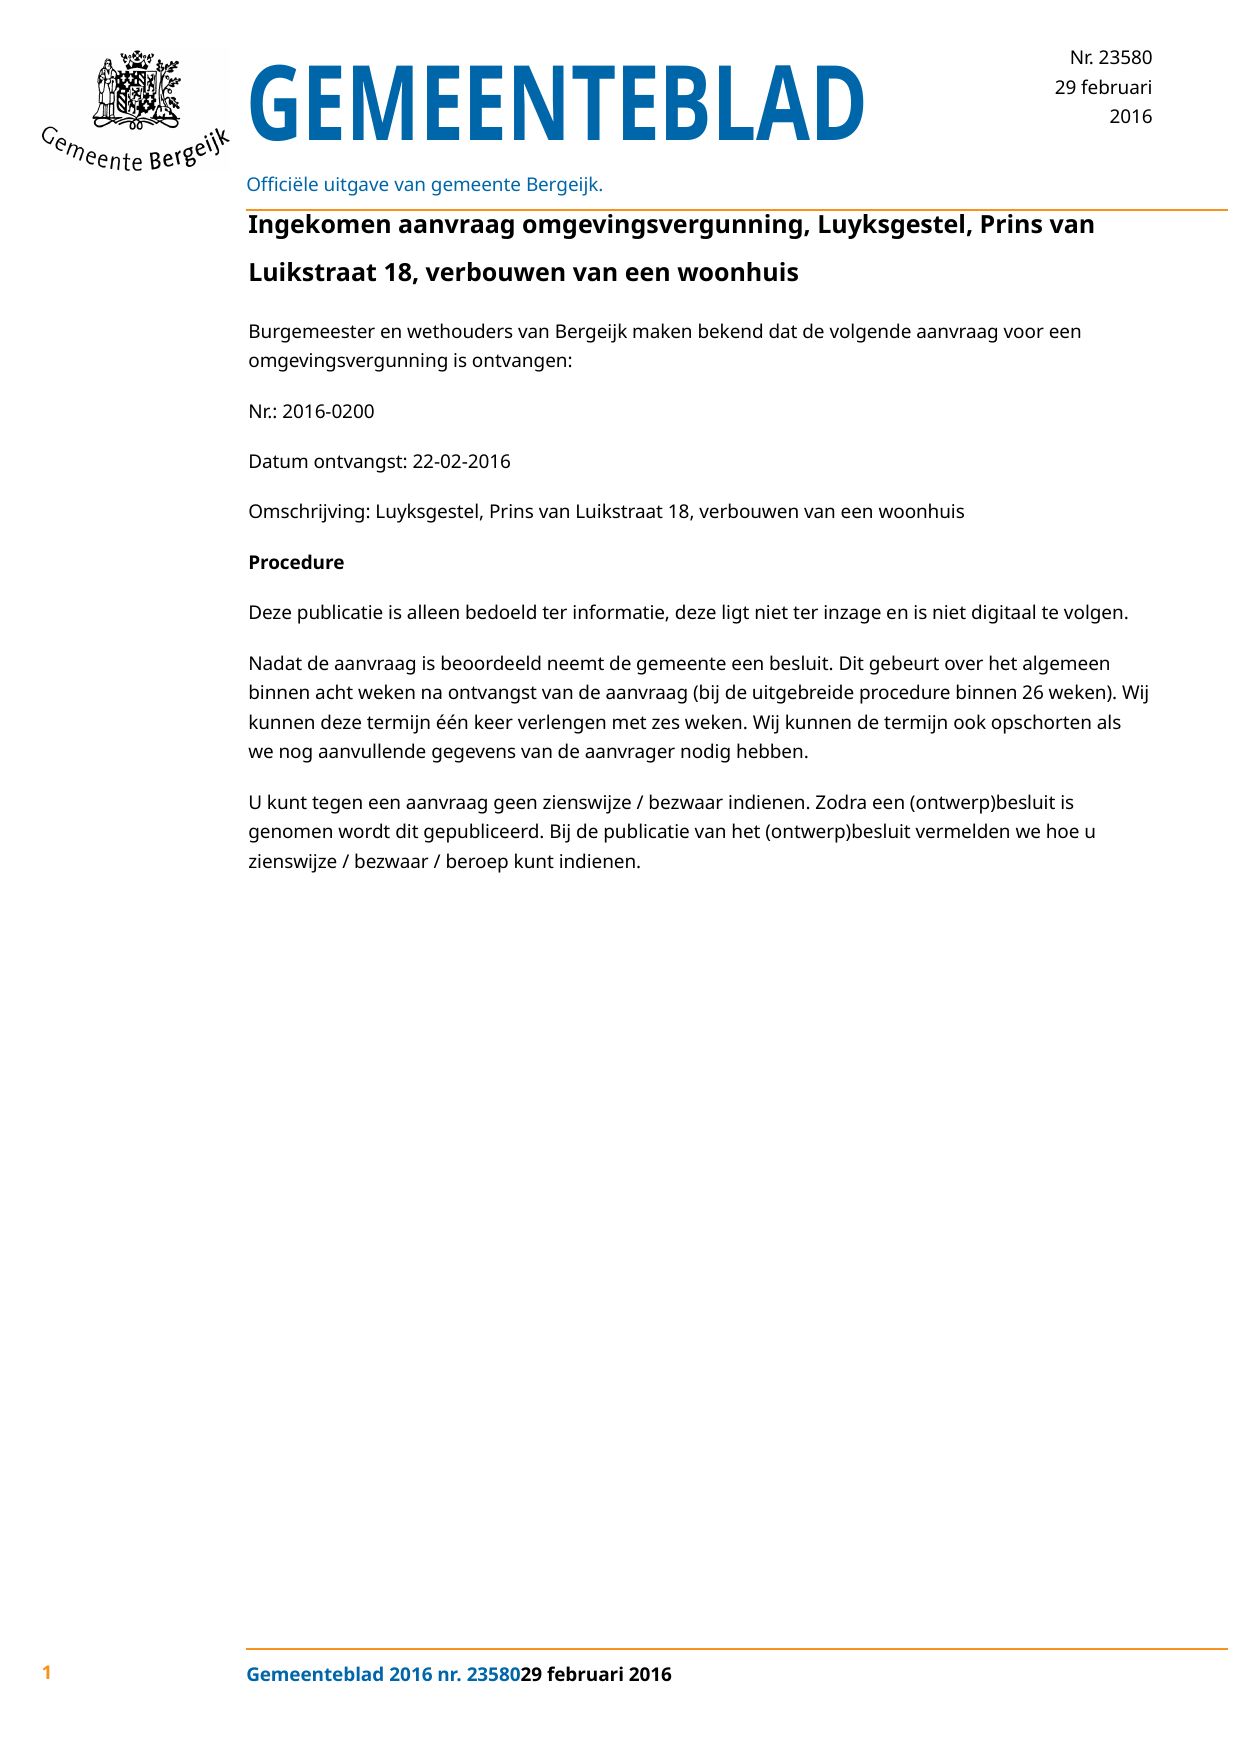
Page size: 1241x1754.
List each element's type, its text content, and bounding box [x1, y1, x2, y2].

text Datum ontvangst: 22-02-2016 [248, 448, 1152, 474]
picture [41, 47, 231, 172]
text Procedure [248, 549, 1152, 575]
text Burgemeester en wethouders van Bergeijk maken bekend dat de volgende aanvraag voor een omgevingsvergunning is ontvangen: [248, 318, 1152, 373]
text Omschrijving: Luyksgestel, Prins van Luikstraat 18, verbouwen van een woonhuis [248, 499, 1152, 524]
text Deze publicatie is alleen bedoeld ter informatie, deze ligt niet ter inzage en is niet digitaal te volgen. [248, 599, 1152, 625]
text Nadat de aanvraag is beoordeeld neemt de gemeente een besluit. Dit gebeurt over het algemeen binnen acht weken na ontvangst van de aanvraag (bij de uitgebreide procedure binnen 26 weken). Wij kunnen deze termijn één keer verlengen met zes weken. Wij kunnen de termijn ook opschorten als we nog aanvullende gegevens van de aanvrager nodig hebben. [248, 650, 1152, 764]
text Ingekomen aanvraag omgevingsvergunning, Luyksgestel, Prins van Luikstraat 18, verbouwen van een woonhuis [248, 211, 1152, 288]
text U kunt tegen een aanvraag geen zienswijze / bezwaar indienen. Zodra een (ontwerp)besluit is genomen wordt dit gepubliceerd. Bij de publicatie van het (ontwerp)besluit vermelden we hoe u zienswijze / bezwaar / beroep kunt indienen. [248, 789, 1152, 874]
text Nr.: 2016-0200 [248, 398, 1152, 424]
